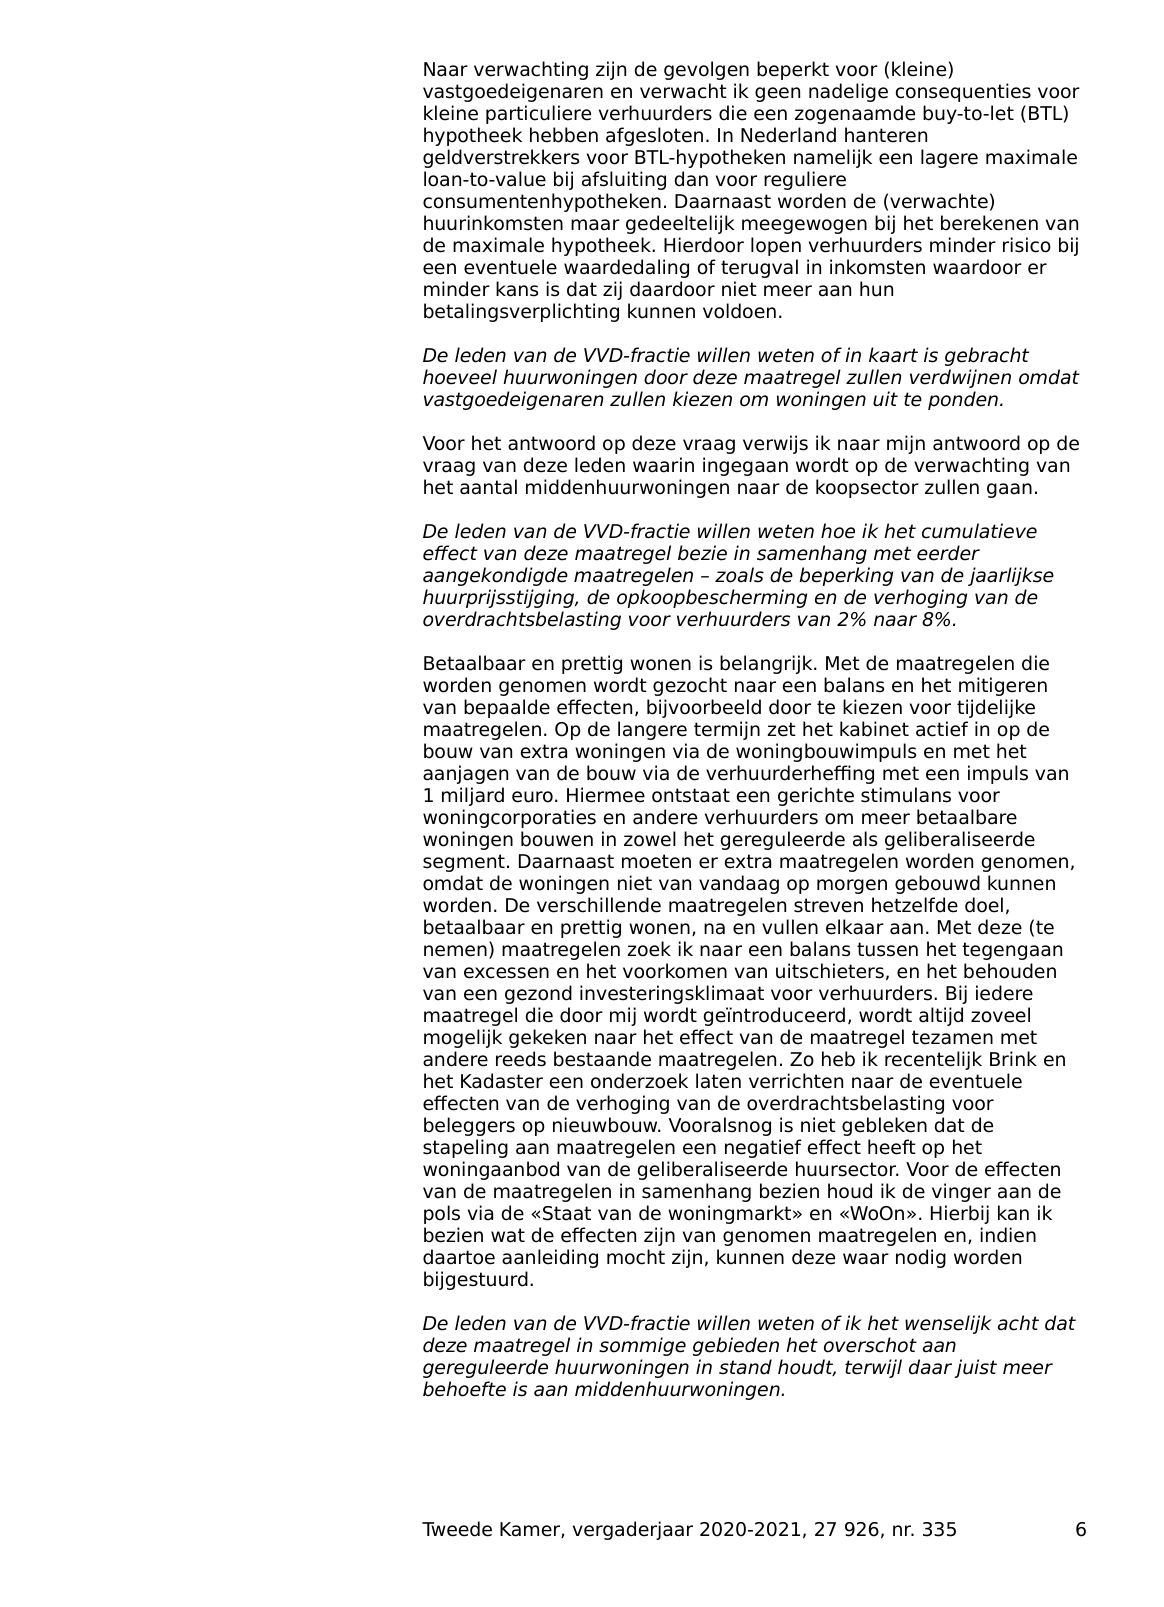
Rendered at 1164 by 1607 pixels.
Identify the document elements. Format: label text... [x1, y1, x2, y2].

text De leden van de VVD-fractie willen weten of ik het wenselijk acht dat deze maatregel in sommige gebieden het overschot aan gereguleerde huurwoningen in stand houdt, terwijl daar juist meer behoefte is aan middenhuurwoningen. [422, 1313, 1087, 1401]
text De leden van de VVD-fractie willen weten of in kaart is gebracht hoeveel huurwoningen door deze maatregel zullen verdwijnen omdat vastgoedeigenaren zullen kiezen om woningen uit te ponden. [422, 345, 1087, 411]
text De leden van de VVD-fractie willen weten hoe ik het cumulatieve effect van deze maatregel bezie in samenhang met eerder aangekondigde maatregelen – zoals de beperking van de jaarlijkse huurprijsstijging, de opkoopbescherming en de verhoging van de overdrachtsbelasting voor verhuurders van 2% naar 8%. [422, 521, 1087, 631]
text Betaalbaar en prettig wonen is belangrijk. Met de maatregelen die worden genomen wordt gezocht naar een balans en het mitigeren van bepaalde effecten, bijvoorbeeld door te kiezen voor tijdelijke maatregelen. Op de langere termijn zet het kabinet actief in op de bouw van extra woningen via de woningbouwimpuls en met het aanjagen van de bouw via de verhuurderheffing met een impuls van 1 miljard euro. Hiermee ontstaat een gerichte stimulans voor woningcorporaties en andere verhuurders om meer betaalbare woningen bouwen in zowel het gereguleerde als geliberaliseerde segment. Daarnaast moeten er extra maatregelen worden genomen, omdat de woningen niet van vandaag op morgen gebouwd kunnen worden. De verschillende maatregelen streven hetzelfde doel, betaalbaar en prettig wonen, na en vullen elkaar aan. Met deze (te nemen) maatregelen zoek ik naar een balans tussen het tegengaan van excessen en het voorkomen van uitschieters, en het behouden van een gezond investeringsklimaat voor verhuurders. Bij iedere maatregel die door mij wordt geïntroduceerd, wordt altijd zoveel mogelijk gekeken naar het effect van de maatregel tezamen met andere reeds bestaande maatregelen. Zo heb ik recentelijk Brink en het Kadaster een onderzoek laten verrichten naar de eventuele effecten van de verhoging van de overdrachtsbelasting voor beleggers op nieuwbouw. Vooralsnog is niet gebleken dat de stapeling aan maatregelen een negatief effect heeft op het woningaanbod van de geliberaliseerde huursector. Voor de effecten van de maatregelen in samenhang bezien houd ik de vinger aan de pols via de «Staat van de woningmarkt» en «WoOn». Hierbij kan ik bezien wat de effecten zijn van genomen maatregelen en, indien daartoe aanleiding mocht zijn, kunnen deze waar nodig worden bijgestuurd. [422, 653, 1087, 1291]
text Voor het antwoord op deze vraag verwijs ik naar mijn antwoord op de vraag van deze leden waarin ingegaan wordt op de verwachting van het aantal middenhuurwoningen naar de koopsector zullen gaan. [422, 433, 1087, 499]
text Naar verwachting zijn de gevolgen beperkt voor (kleine) vastgoedeigenaren en verwacht ik geen nadelige consequenties voor kleine particuliere verhuurders die een zogenaamde buy-to-let (BTL) hypotheek hebben afgesloten. In Nederland hanteren geldverstrekkers voor BTL-hypotheken namelijk een lagere maximale loan-to-value bij afsluiting dan voor reguliere consumentenhypotheken. Daarnaast worden de (verwachte) huurinkomsten maar gedeeltelijk meegewogen bij het berekenen van de maximale hypotheek. Hierdoor lopen verhuurders minder risico bij een eventuele waardedaling of terugval in inkomsten waardoor er minder kans is dat zij daardoor niet meer aan hun betalingsverplichting kunnen voldoen. [422, 59, 1087, 323]
